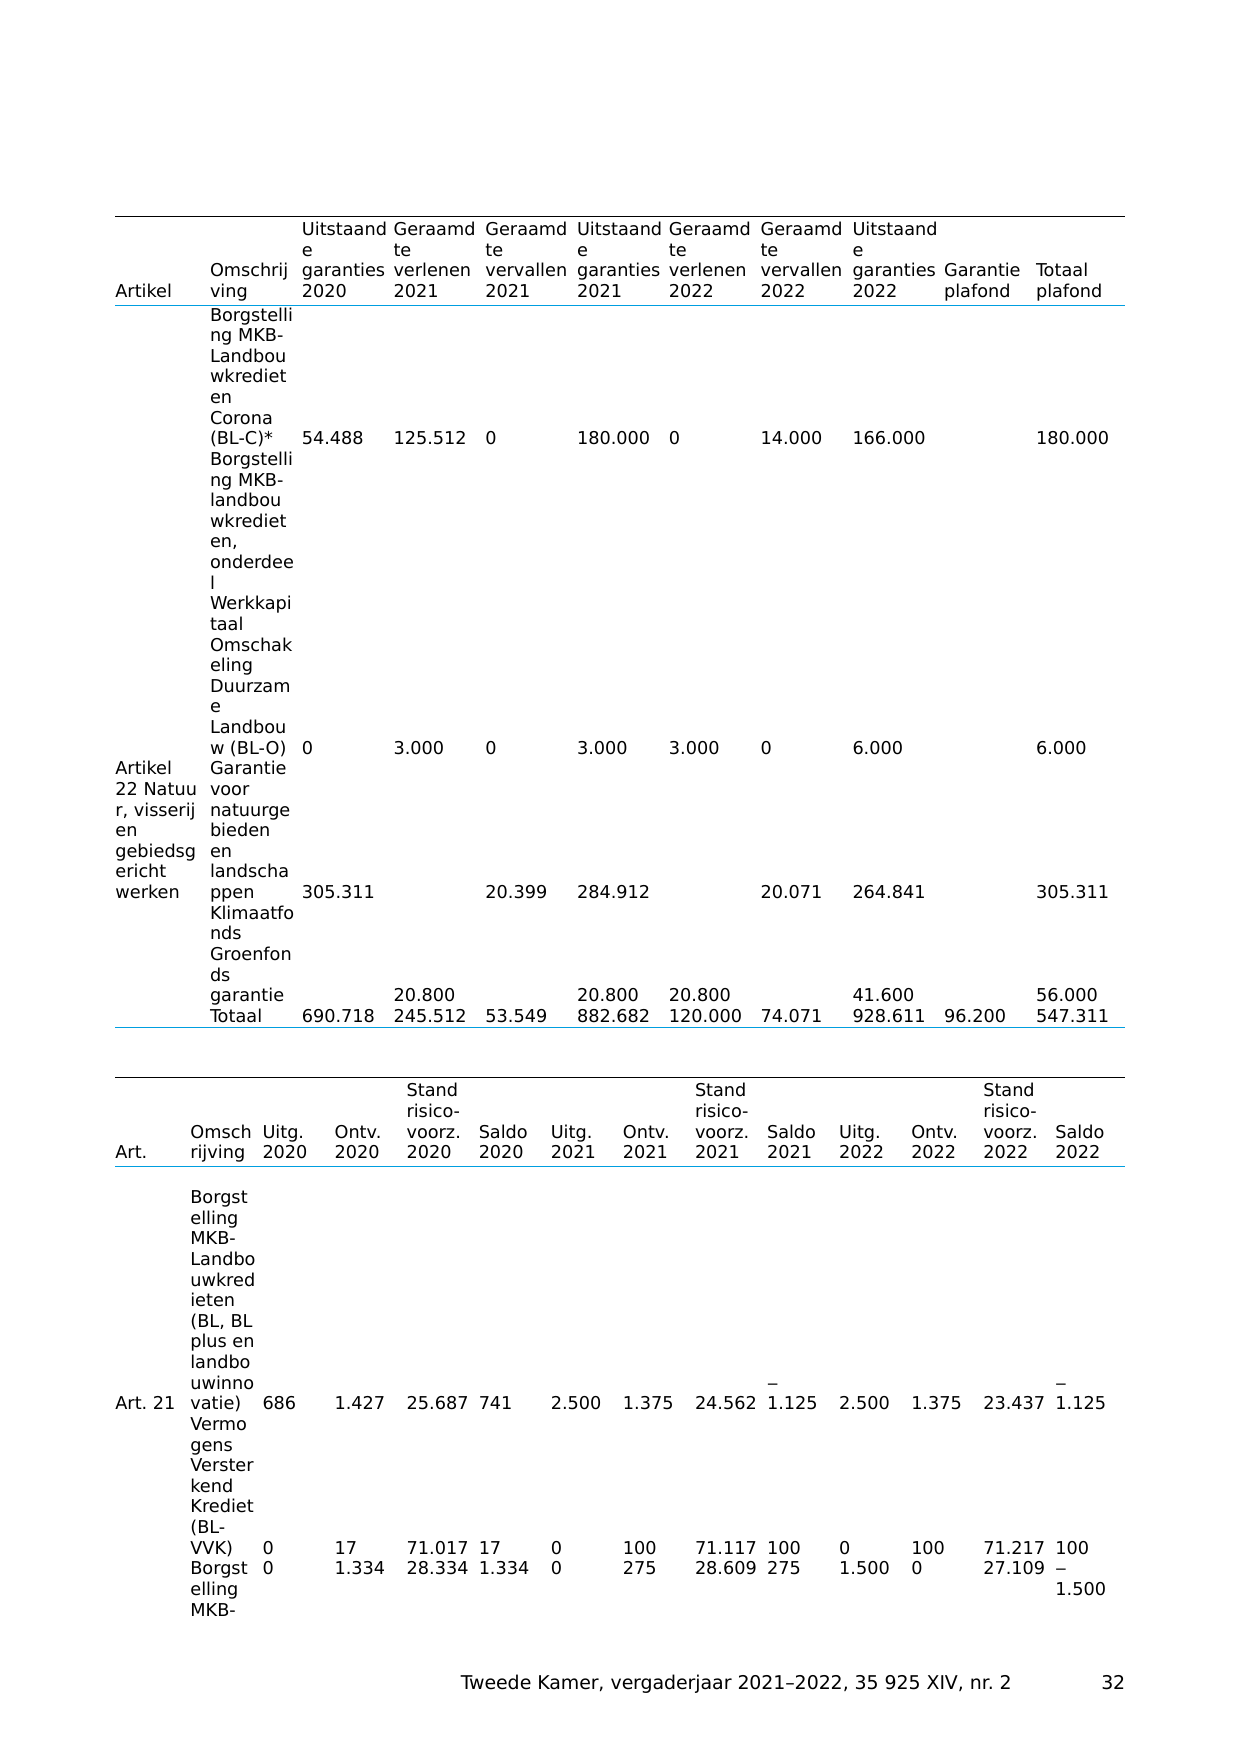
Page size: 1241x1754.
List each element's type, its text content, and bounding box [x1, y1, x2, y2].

table_cell 125.512 [390, 306, 482, 449]
table_cell Uitstaande garanties 2022 [849, 217, 941, 304]
table_cell 53.549 [482, 1006, 574, 1026]
table_cell [404, 1167, 476, 1187]
table_cell Stand risico-voorz. 2021 [692, 1078, 764, 1166]
table_cell 71.217 [980, 1414, 1052, 1558]
table_cell 14.000 [758, 306, 849, 449]
table_cell Art. [115, 1078, 187, 1166]
table_cell 96.200 [941, 1006, 1033, 1026]
table_cell [1052, 1167, 1125, 1187]
table_cell 0 [666, 306, 757, 449]
table_cell 0 [482, 449, 574, 758]
table_cell 20.800 [666, 903, 757, 1006]
table_cell [666, 758, 757, 903]
table_cell [115, 1167, 187, 1187]
table_cell [941, 449, 1033, 758]
table_cell [259, 1167, 331, 1187]
table_cell [908, 1167, 980, 1187]
table_cell [758, 903, 849, 1006]
table_cell [941, 306, 1033, 449]
table_cell Borgstelling MKB- [187, 1558, 259, 1620]
table_cell 0 [299, 449, 390, 758]
table_cell [187, 1167, 259, 1187]
table_cell Geraamd te vervallen 2022 [758, 217, 849, 304]
table_cell 690.718 [299, 1006, 390, 1026]
table_header Overzicht uitgaven en ontvangsten garanties (bedragen x € 1.000) [115, 1052, 1125, 1077]
table_cell Omschrijving [187, 1078, 259, 1166]
table_cell Totaal [207, 1006, 299, 1026]
table_cell ‒ 1.125 [1052, 1187, 1125, 1414]
table_cell Uitstaande garanties 2021 [574, 217, 666, 304]
table_cell 0 [548, 1414, 620, 1558]
table_cell 23.437 [980, 1187, 1052, 1414]
table_cell 71.117 [692, 1414, 764, 1558]
table_cell 54.488 [299, 306, 390, 449]
table_cell [115, 1558, 187, 1620]
table_cell 20.399 [482, 758, 574, 903]
table_cell 2.500 [836, 1187, 908, 1414]
table_cell [115, 1006, 207, 1026]
table_cell Ontv. 2022 [908, 1078, 980, 1166]
table_cell Saldo 2022 [1052, 1078, 1125, 1166]
table_cell [390, 758, 482, 903]
table_cell 100 [1052, 1414, 1125, 1558]
table_cell [115, 1414, 187, 1558]
table_cell [115, 306, 207, 449]
table_cell Borgstelling MKB- Landbouwkredieten (BL, BL plus en landbouwinnovatie) [187, 1187, 259, 1414]
table_cell 264.841 [849, 758, 941, 903]
table_cell 1.427 [331, 1187, 403, 1414]
table_cell 180.000 [574, 306, 666, 449]
table_cell Totaal plafond [1033, 217, 1125, 304]
table_cell ‒ 1.125 [764, 1187, 836, 1414]
table_cell [482, 903, 574, 1006]
table_cell [548, 1167, 620, 1187]
table_cell Uitg. 2022 [836, 1078, 908, 1166]
table_cell Artikel 22 Natuur, visserij en gebiedsgericht werken [115, 758, 207, 903]
table_cell Uitg. 2020 [259, 1078, 331, 1166]
table_cell 6.000 [849, 449, 941, 758]
table_cell [836, 1167, 908, 1187]
table_cell [115, 449, 207, 758]
table_cell Klimaatfonds Groenfonds garantie [207, 903, 299, 1006]
table_cell Stand risico-voorz. 2022 [980, 1078, 1052, 1166]
table_cell Geraamd te verlenen 2022 [666, 217, 757, 304]
table_cell 100 [764, 1414, 836, 1558]
table_cell [941, 758, 1033, 903]
table_cell Garantieplafond [941, 217, 1033, 304]
table_cell [764, 1167, 836, 1187]
table_cell [476, 1167, 548, 1187]
table_cell Garantie voor natuurgebieden en landschappen [207, 758, 299, 903]
table_cell 17 [331, 1414, 403, 1558]
table_cell 0 [548, 1558, 620, 1620]
table_cell [941, 903, 1033, 1006]
table_cell 6.000 [1033, 449, 1125, 758]
table_cell [980, 1167, 1052, 1187]
table_cell 0 [908, 1558, 980, 1620]
table_cell 0 [259, 1558, 331, 1620]
table_cell 24.562 [692, 1187, 764, 1414]
table_cell 100 [908, 1414, 980, 1558]
table_cell 741 [476, 1187, 548, 1414]
table_cell 20.800 [390, 903, 482, 1006]
table_cell Vermogens Versterkend Krediet (BL-VVK) [187, 1414, 259, 1558]
table_cell Artikel [115, 217, 207, 304]
table_cell 686 [259, 1187, 331, 1414]
table_cell Ontv. 2020 [331, 1078, 403, 1166]
table_cell 0 [482, 306, 574, 449]
table_cell 275 [764, 1558, 836, 1620]
table_cell 28.334 [404, 1558, 476, 1620]
table_cell 180.000 [1033, 306, 1125, 449]
table_cell 20.071 [758, 758, 849, 903]
table_cell [331, 1167, 403, 1187]
table_cell 0 [758, 449, 849, 758]
table_header Overzicht verstrekte garanties (bedragen x € 1.000) [115, 191, 1125, 216]
table_cell 56.000 [1033, 903, 1125, 1006]
table_cell 0 [836, 1414, 908, 1558]
table_cell Uitg. 2021 [548, 1078, 620, 1166]
table_cell 275 [620, 1558, 692, 1620]
table_cell 3.000 [390, 449, 482, 758]
table_cell 1.334 [476, 1558, 548, 1620]
table_cell 882.682 [574, 1006, 666, 1026]
table_cell 166.000 [849, 306, 941, 449]
table_cell 305.311 [1033, 758, 1125, 903]
table_cell 547.311 [1033, 1006, 1125, 1026]
table_cell 1.500 [836, 1558, 908, 1620]
table_cell 3.000 [666, 449, 757, 758]
table_cell Geraamd te verlenen 2021 [390, 217, 482, 304]
table_cell 120.000 [666, 1006, 757, 1026]
table_cell 1.375 [620, 1187, 692, 1414]
table_cell 28.609 [692, 1558, 764, 1620]
table_cell Borgstelling MKB- Landbouwkredieten Corona (BL-C)* [207, 306, 299, 449]
table_cell [115, 903, 207, 1006]
table_cell Ontv. 2021 [620, 1078, 692, 1166]
table_cell Art. 21 [115, 1187, 187, 1414]
table_cell Omschrijving [207, 217, 299, 304]
table_cell 17 [476, 1414, 548, 1558]
table_cell ‒ 1.500 [1052, 1558, 1125, 1620]
table_cell 2.500 [548, 1187, 620, 1414]
table_cell 245.512 [390, 1006, 482, 1026]
table_cell Uitstaande garanties 2020 [299, 217, 390, 304]
table_cell 284.912 [574, 758, 666, 903]
table_cell [620, 1167, 692, 1187]
table_cell 1.334 [331, 1558, 403, 1620]
table_cell 71.017 [404, 1414, 476, 1558]
table_cell 20.800 [574, 903, 666, 1006]
table_cell 0 [259, 1414, 331, 1558]
table_cell [692, 1167, 764, 1187]
table_cell [299, 903, 390, 1006]
table_cell 41.600 [849, 903, 941, 1006]
table_cell 928.611 [849, 1006, 941, 1026]
table_cell Saldo 2020 [476, 1078, 548, 1166]
table_cell 100 [620, 1414, 692, 1558]
table_cell 1.375 [908, 1187, 980, 1414]
table_cell 25.687 [404, 1187, 476, 1414]
table_cell Geraamd te vervallen 2021 [482, 217, 574, 304]
table_cell 3.000 [574, 449, 666, 758]
table_cell 74.071 [758, 1006, 849, 1026]
table_cell 305.311 [299, 758, 390, 903]
table_cell Saldo 2021 [764, 1078, 836, 1166]
table_cell Borgstelling MKB-landbouwkredieten, onderdeel Werkkapitaal Omschakeling Duurzame Landbouw (BL-O) [207, 449, 299, 758]
table_cell 27.109 [980, 1558, 1052, 1620]
table_cell Stand risico-voorz. 2020 [404, 1078, 476, 1166]
